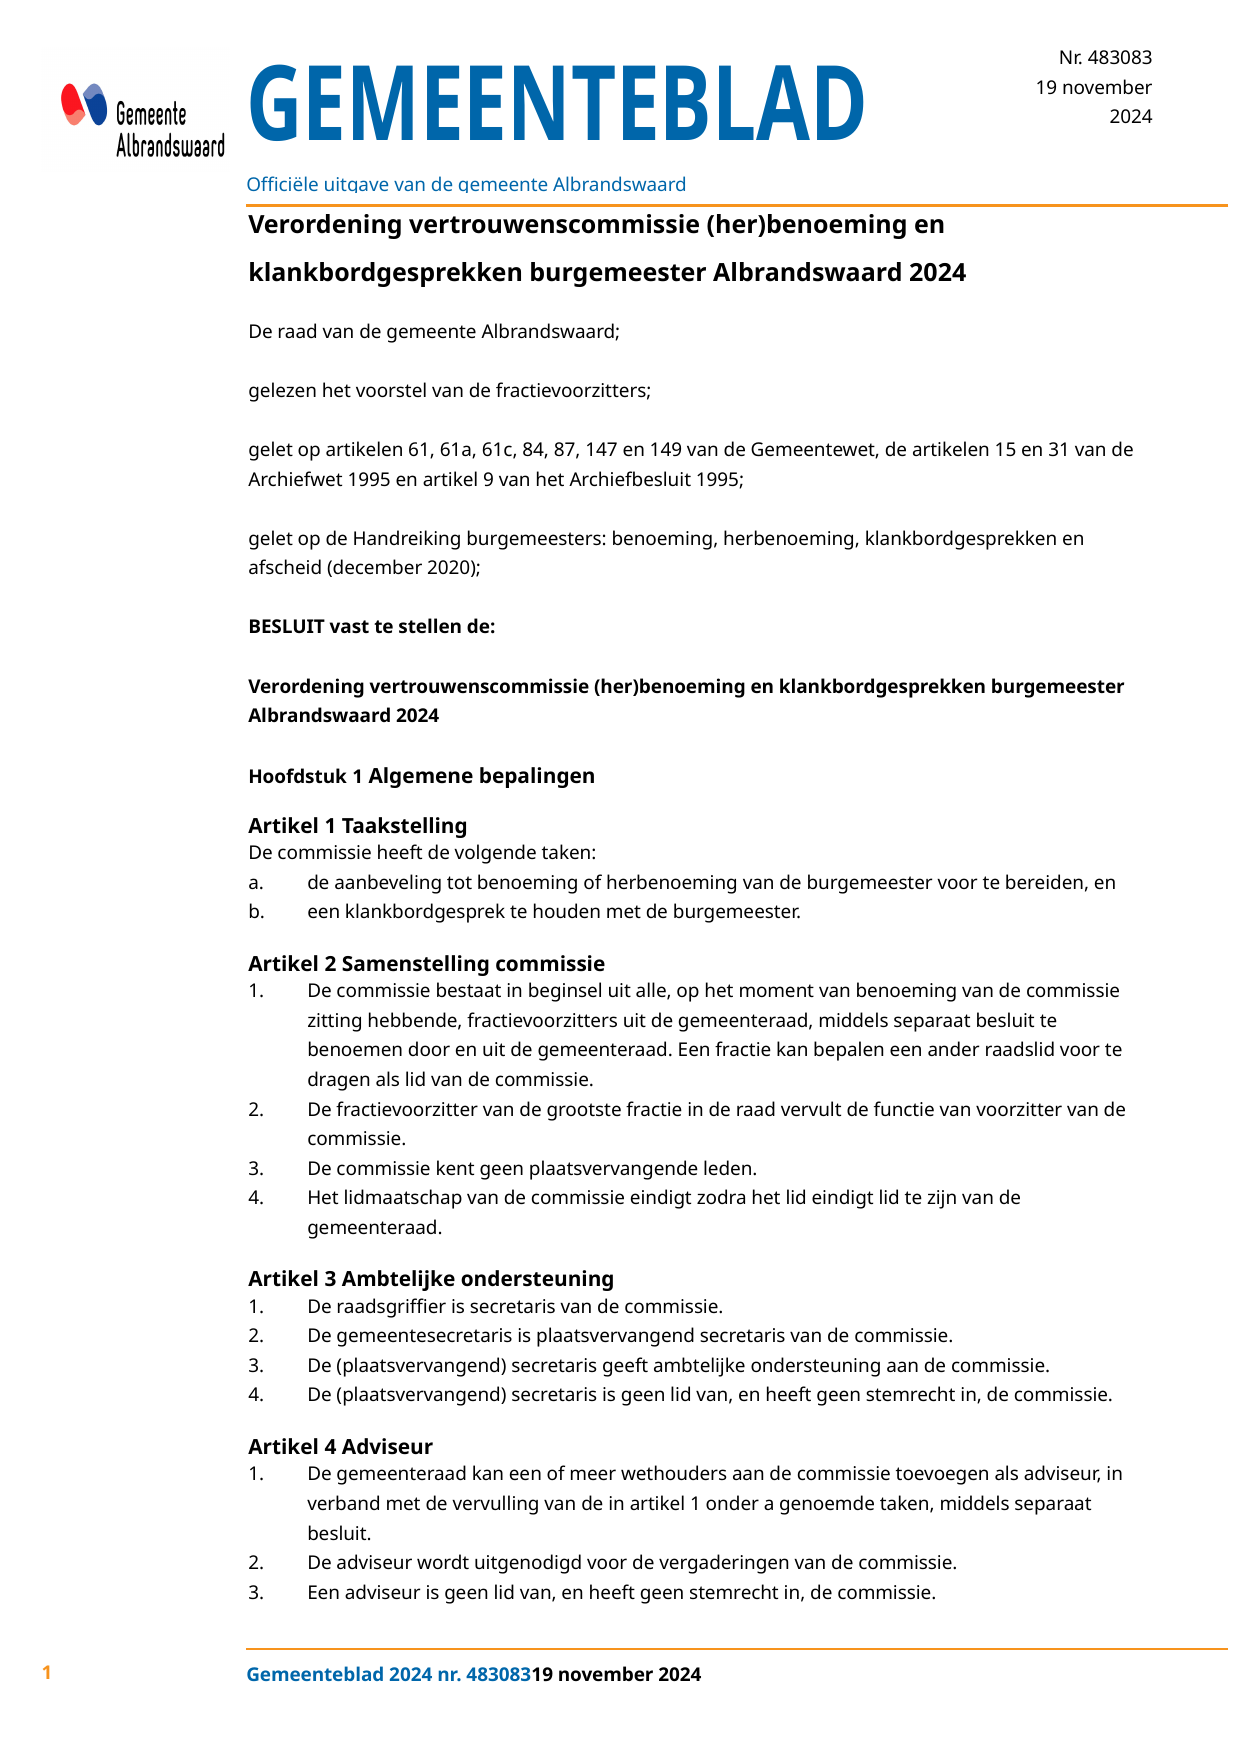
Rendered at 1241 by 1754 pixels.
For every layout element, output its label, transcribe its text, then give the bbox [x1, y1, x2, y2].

picture [41, 47, 231, 172]
list De (plaatsvervangend) secretaris geeft ambtelijke ondersteuning aan de commissie. [248, 1352, 1152, 1378]
list Een adviseur is geen lid van, en heeft geen stemrecht in, de commissie. [248, 1579, 1152, 1604]
text Artikel 1 Taakstelling [248, 811, 1152, 839]
list De raadsgriffier is secretaris van de commissie. [248, 1293, 1152, 1319]
text gelet op artikelen 61, 61a, 61c, 84, 87, 147 en 149 van de Gemeentewet, de artikelen 15 en 31 van de Archiefwet 1995 en artikel 9 van het Archiefbesluit 1995; [248, 436, 1152, 492]
list De gemeentesecretaris is plaatsvervangend secretaris van de commissie. [248, 1322, 1152, 1348]
text BESLUIT vast te stellen de: [248, 614, 1152, 639]
text Verordening vertrouwenscommissie (her)benoeming en klankbordgesprekken burgemeester Albrandswaard 2024 [248, 207, 1152, 288]
list De gemeenteraad kan een of meer wethouders aan de commissie toevoegen als adviseur, in verband met de vervulling van de in artikel 1 onder a genoemde taken, middels separaat besluit. [248, 1461, 1152, 1545]
text Verordening vertrouwenscommissie (her)benoeming en klankbordgesprekken burgemeester Albrandswaard 2024 [248, 673, 1152, 728]
text Artikel 3 Ambtelijke ondersteuning [248, 1264, 1152, 1293]
list de aanbeveling tot benoeming of herbenoeming van de burgemeester voor te bereiden, en [248, 869, 1152, 895]
list De fractievoorzitter van de grootste fractie in de raad vervult de functie van voorzitter van de commissie. [248, 1096, 1152, 1151]
text Artikel 4 Adviseur [248, 1432, 1152, 1461]
list Het lidmaatschap van de commissie eindigt zodra het lid eindigt lid te zijn van de gemeenteraad. [248, 1184, 1152, 1240]
list De commissie bestaat in beginsel uit alle, op het moment van benoeming van de commissie zitting hebbende, fractievoorzitters uit de gemeenteraad, middels separaat besluit te benoemen door en uit de gemeenteraad. Een fractie kan bepalen een ander raadslid voor te dragen als lid van de commissie. [248, 977, 1152, 1092]
text gelezen het voorstel van de fractievoorzitters; [248, 377, 1152, 403]
text Artikel 2 Samenstelling commissie [248, 949, 1152, 977]
list De (plaatsvervangend) secretaris is geen lid van, en heeft geen stemrecht in, de commissie. [248, 1382, 1152, 1407]
list een klankbordgesprek te houden met de burgemeester. [248, 898, 1152, 924]
text gelet op de Handreiking burgemeesters: benoeming, herbenoeming, klankbordgesprekken en afscheid (december 2020); [248, 525, 1152, 580]
list De adviseur wordt uitgenodigd voor de vergaderingen van de commissie. [248, 1549, 1152, 1575]
text De raad van de gemeente Albrandswaard; [248, 318, 1152, 344]
text De commissie heeft de volgende taken: [248, 839, 1152, 865]
text Hoofdstuk 1 Algemene bepalingen [248, 762, 1152, 790]
list De commissie kent geen plaatsvervangende leden. [248, 1155, 1152, 1181]
